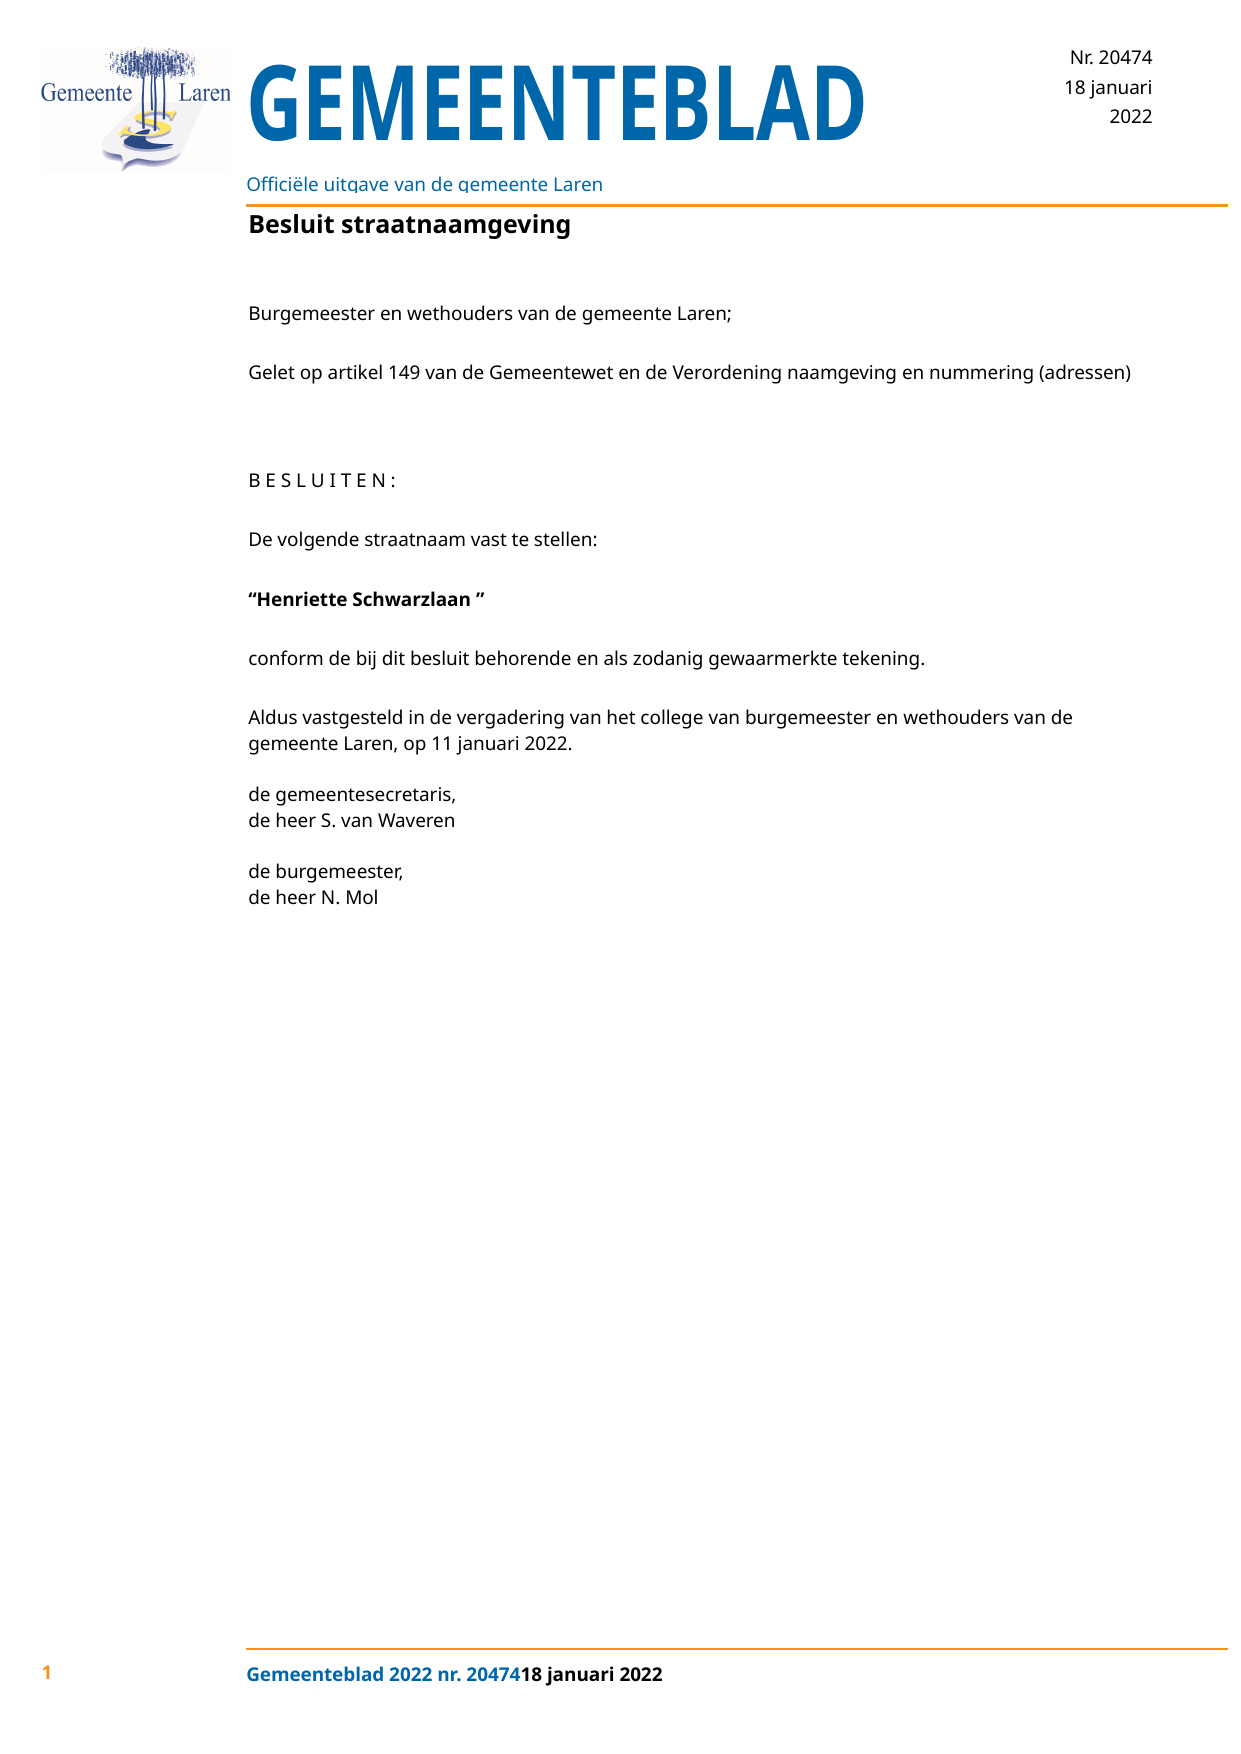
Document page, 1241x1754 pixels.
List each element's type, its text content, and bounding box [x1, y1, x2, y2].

text “Henriette Schwarzlaan ” [248, 586, 1152, 612]
picture [41, 47, 231, 172]
text de gemeentesecretaris, [248, 781, 1152, 807]
text de burgemeester, [248, 858, 1152, 884]
text De volgende straatnaam vast te stellen: [248, 527, 1152, 552]
text Aldus vastgesteld in de vergadering van het college van burgemeester en wethouders van de gemeente Laren, op 11 januari 2022. [248, 704, 1152, 756]
text B E S L U I T E N : [248, 467, 1152, 493]
text Besluit straatnaamgeving [248, 207, 1152, 241]
text Burgemeester en wethouders van de gemeente Laren; [248, 300, 1152, 326]
text de heer N. Mol [248, 884, 1152, 910]
text de heer S. van Waveren [248, 807, 1152, 833]
text conform de bij dit besluit behorende en als zodanig gewaarmerkte tekening. [248, 645, 1152, 671]
text Gelet op artikel 149 van de Gemeentewet en de Verordening naamgeving en nummering (adressen) [248, 359, 1152, 385]
